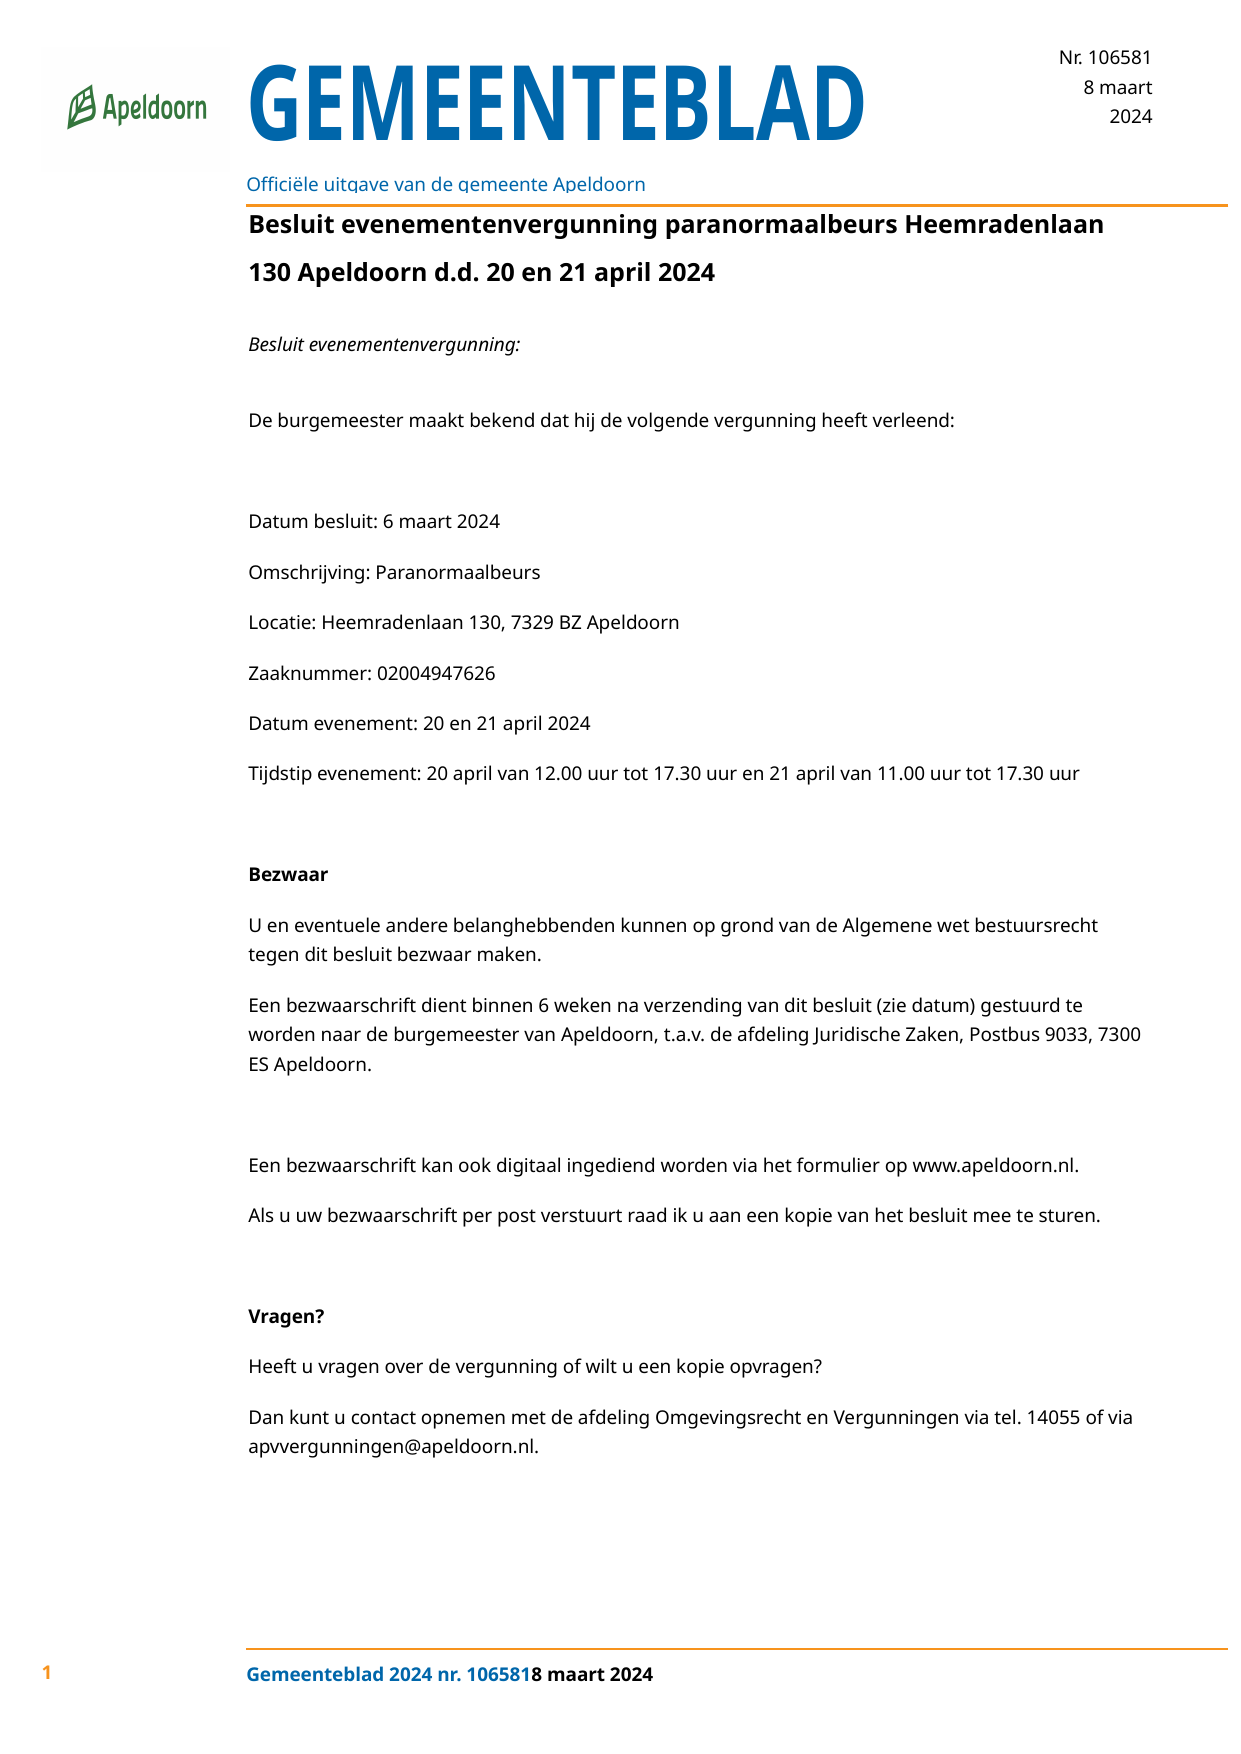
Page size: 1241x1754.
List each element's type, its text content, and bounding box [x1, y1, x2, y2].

text De burgemeester maakt bekend dat hij de volgende vergunning heeft verleend: [248, 408, 1152, 433]
picture [41, 47, 231, 172]
text Besluit evenementenvergunning: [248, 331, 1152, 357]
text Vragen? [248, 1303, 1152, 1329]
text Heeft u vragen over de vergunning of wilt u een kopie opvragen? [248, 1353, 1152, 1379]
text Een bezwaarschrift kan ook digitaal ingediend worden via het formulier op www.apeldoorn.nl. [248, 1152, 1152, 1177]
text Datum evenement: 20 en 21 april 2024 [248, 710, 1152, 736]
text Een bezwaarschrift dient binnen 6 weken na verzending van dit besluit (zie datum) gestuurd te worden naar de burgemeester van Apeldoorn, t.a.v. de afdeling Juridische Zaken, Postbus 9033, 7300 ES Apeldoorn. [248, 992, 1152, 1077]
text Bezwaar [248, 861, 1152, 887]
text Datum besluit: 6 maart 2024 [248, 508, 1152, 534]
text Als u uw bezwaarschrift per post verstuurt raad ik u aan een kopie van het besluit mee te sturen. [248, 1202, 1152, 1228]
text Locatie: Heemradenlaan 130, 7329 BZ Apeldoorn [248, 609, 1152, 635]
text Zaaknummer: 02004947626 [248, 660, 1152, 685]
text Tijdstip evenement: 20 april van 12.00 uur tot 17.30 uur en 21 april van 11.00 uur tot 17.30 uur [248, 761, 1152, 786]
text U en eventuele andere belanghebbenden kunnen op grond van de Algemene wet bestuursrecht tegen dit besluit bezwaar maken. [248, 912, 1152, 967]
text Dan kunt u contact opnemen met de afdeling Omgevingsrecht en Vergunningen via tel. 14055 of via apvvergunningen@apeldoorn.nl. [248, 1404, 1152, 1459]
text Omschrijving: Paranormaalbeurs [248, 559, 1152, 584]
text Besluit evenementenvergunning paranormaalbeurs Heemradenlaan 130 Apeldoorn d.d. 20 en 21 april 2024 [248, 207, 1152, 288]
